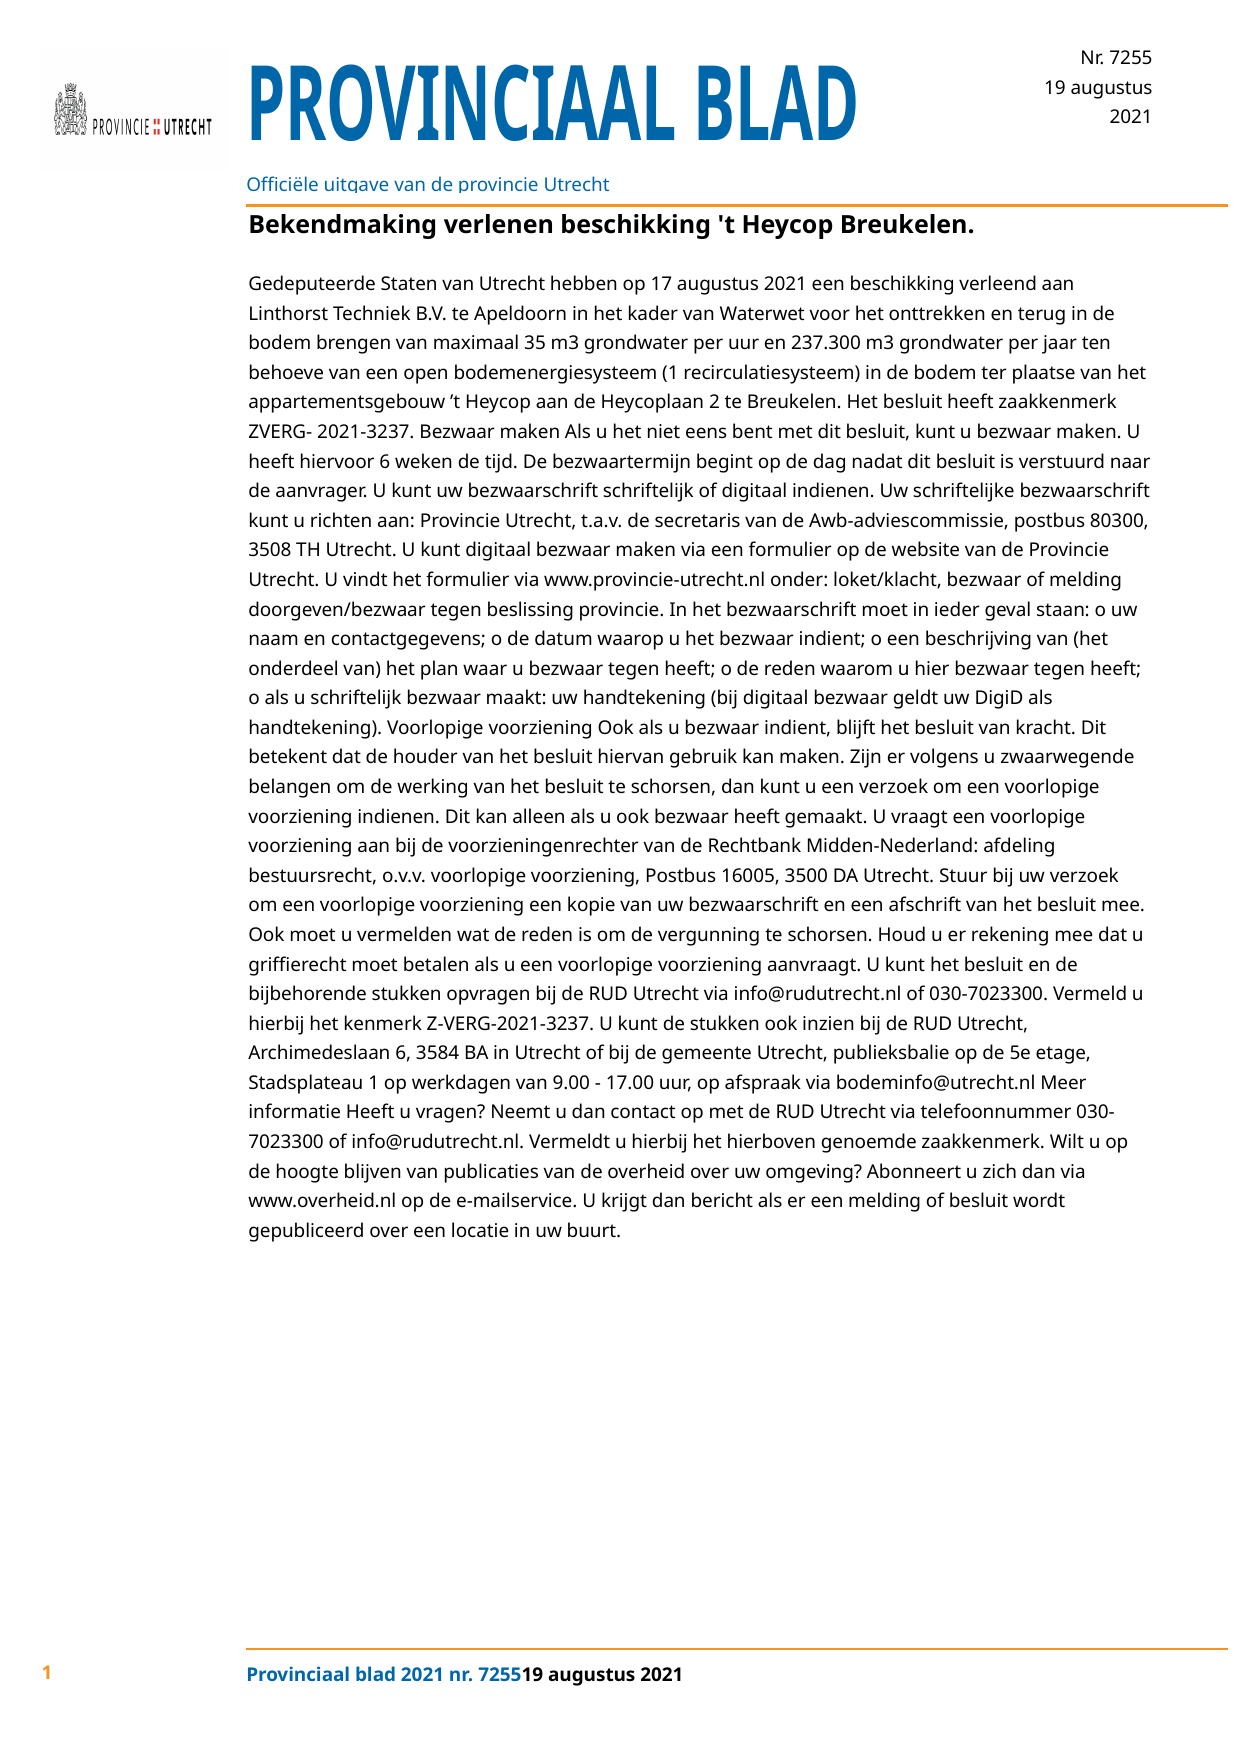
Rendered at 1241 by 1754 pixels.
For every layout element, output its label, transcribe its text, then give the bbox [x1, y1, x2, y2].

text Bekendmaking verlenen beschikking 't Heycop Breukelen. [248, 207, 1152, 241]
picture [41, 47, 231, 172]
text Gedeputeerde Staten van Utrecht hebben op 17 augustus 2021 een beschikking verleend aan Linthorst Techniek B.V. te Apeldoorn in het kader van Waterwet voor het onttrekken en terug in de bodem brengen van maximaal 35 m3 grondwater per uur en 237.300 m3 grondwater per jaar ten behoeve van een open bodemenergiesysteem (1 recirculatiesysteem) in de bodem ter plaatse van het appartementsgebouw ’t Heycop aan de Heycoplaan 2 te Breukelen. Het besluit heeft zaakkenmerk ZVERG- 2021-3237. Bezwaar maken Als u het niet eens bent met dit besluit, kunt u bezwaar maken. U heeft hiervoor 6 weken de tijd. De bezwaartermijn begint op de dag nadat dit besluit is verstuurd naar de aanvrager. U kunt uw bezwaarschrift schriftelijk of digitaal indienen. Uw schriftelijke bezwaarschrift kunt u richten aan: Provincie Utrecht, t.a.v. de secretaris van de Awb-adviescommissie, postbus 80300, 3508 TH Utrecht. U kunt digitaal bezwaar maken via een formulier op de website van de Provincie Utrecht. U vindt het formulier via www.provincie-utrecht.nl onder: loket/klacht, bezwaar of melding doorgeven/bezwaar tegen beslissing provincie. In het bezwaarschrift moet in ieder geval staan: o uw naam en contactgegevens; o de datum waarop u het bezwaar indient; o een beschrijving van (het onderdeel van) het plan waar u bezwaar tegen heeft; o de reden waarom u hier bezwaar tegen heeft; o als u schriftelijk bezwaar maakt: uw handtekening (bij digitaal bezwaar geldt uw DigiD als handtekening). Voorlopige voorziening Ook als u bezwaar indient, blijft het besluit van kracht. Dit betekent dat de houder van het besluit hiervan gebruik kan maken. Zijn er volgens u zwaarwegende belangen om de werking van het besluit te schorsen, dan kunt u een verzoek om een voorlopige voorziening indienen. Dit kan alleen als u ook bezwaar heeft gemaakt. U vraagt een voorlopige voorziening aan bij de voorzieningenrechter van de Rechtbank Midden-Nederland: afdeling bestuursrecht, o.v.v. voorlopige voorziening, Postbus 16005, 3500 DA Utrecht. Stuur bij uw verzoek om een voorlopige voorziening een kopie van uw bezwaarschrift en een afschrift van het besluit mee. Ook moet u vermelden wat de reden is om de vergunning te schorsen. Houd u er rekening mee dat u griffierecht moet betalen als u een voorlopige voorziening aanvraagt. U kunt het besluit en de bijbehorende stukken opvragen bij de RUD Utrecht via info@rudutrecht.nl of 030-7023300. Vermeld u hierbij het kenmerk Z-VERG-2021-3237. U kunt de stukken ook inzien bij de RUD Utrecht, Archimedeslaan 6, 3584 BA in Utrecht of bij de gemeente Utrecht, publieksbalie op de 5e etage, Stadsplateau 1 op werkdagen van 9.00 - 17.00 uur, op afspraak via bodeminfo@utrecht.nl Meer informatie Heeft u vragen? Neemt u dan contact op met de RUD Utrecht via telefoonnummer 030-7023300 of info@rudutrecht.nl. Vermeldt u hierbij het hierboven genoemde zaakkenmerk. Wilt u op de hoogte blijven van publicaties van de overheid over uw omgeving? Abonneert u zich dan via www.overheid.nl op de e-mailservice. U krijgt dan bericht als er een melding of besluit wordt gepubliceerd over een locatie in uw buurt. [248, 270, 1152, 1243]
